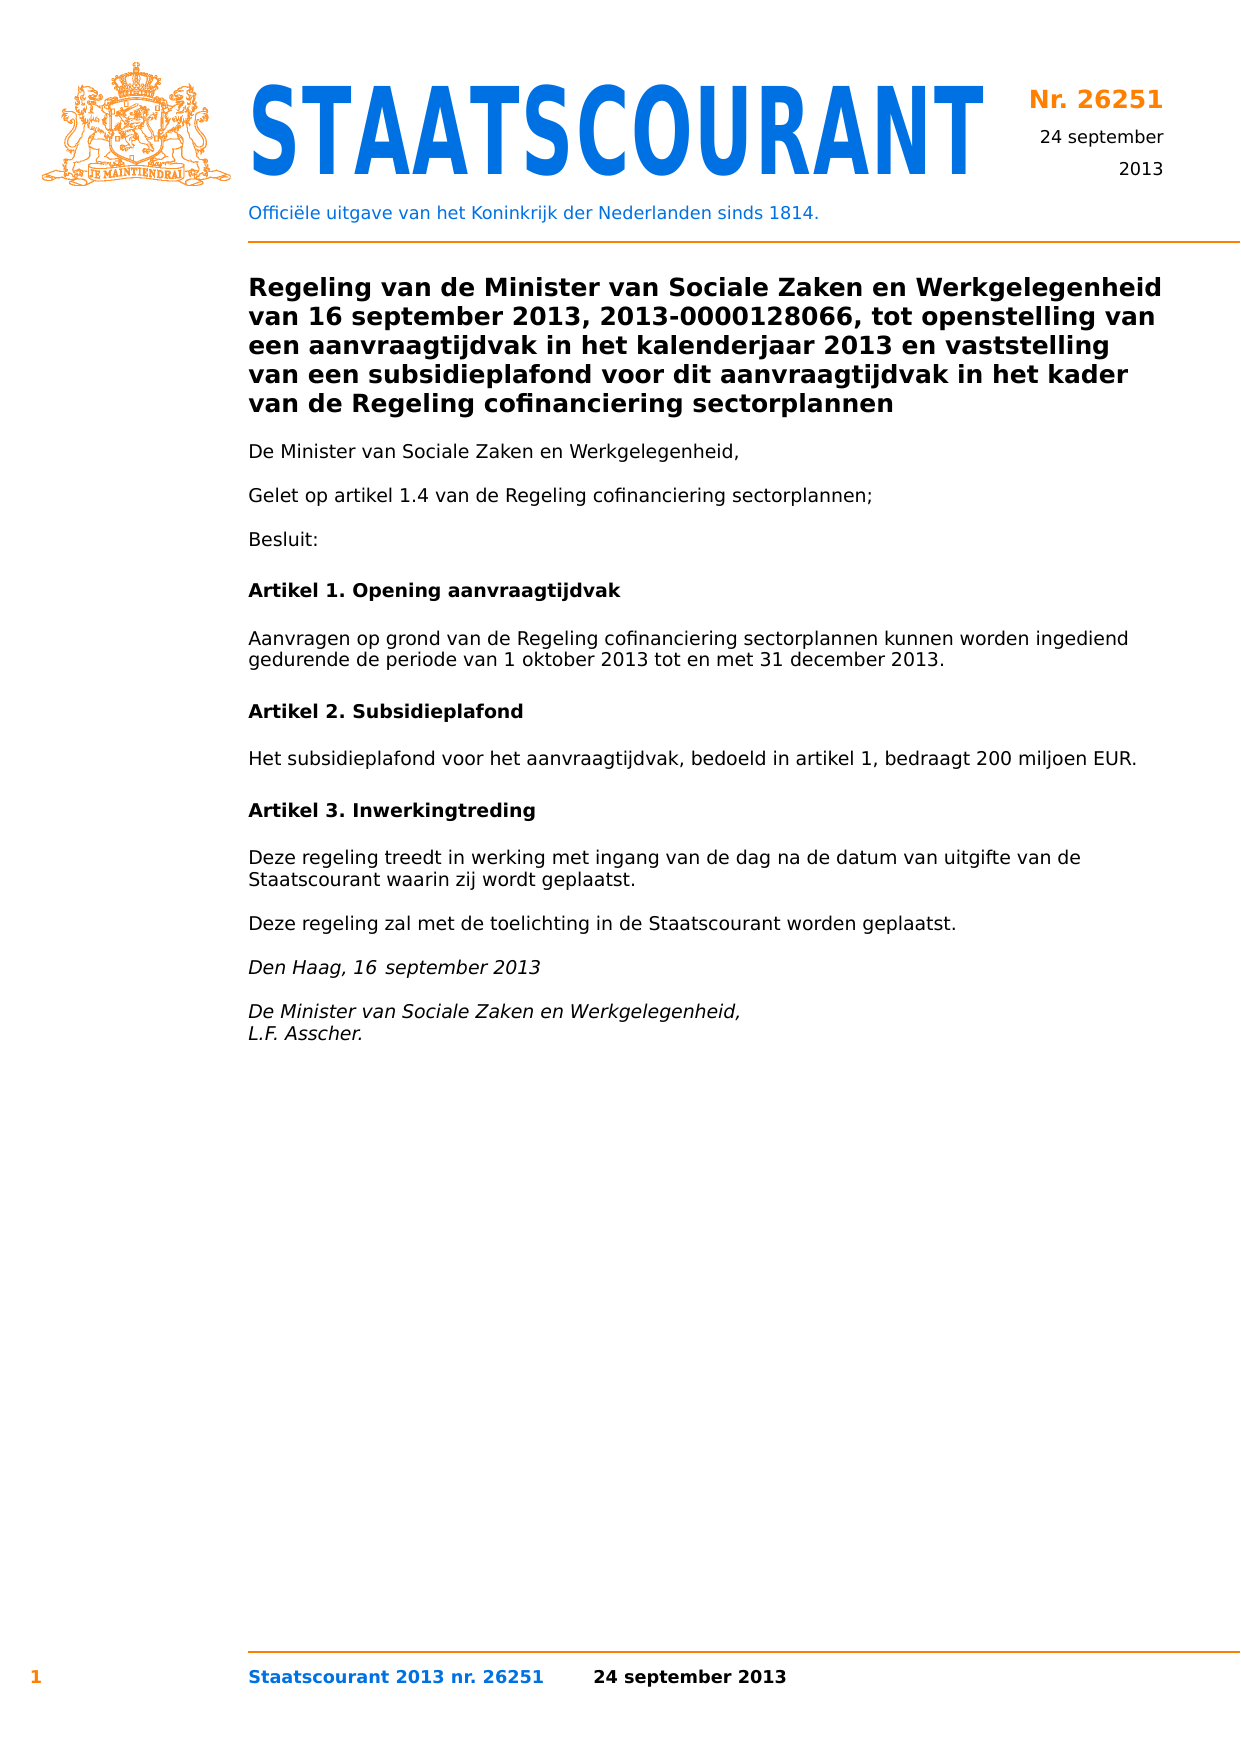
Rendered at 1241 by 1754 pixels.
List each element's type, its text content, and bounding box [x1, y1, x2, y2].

subtitle Artikel 3. Inwerkingtreding [248, 800, 1163, 822]
text Het subsidieplafond voor het aanvraagtijdvak, bedoeld in artikel 1, bedraagt 200 miljoen EUR. [248, 748, 1163, 770]
text Gelet op artikel 1.4 van de Regeling cofinanciering sectorplannen; [248, 484, 1163, 507]
table_header [25, 62, 248, 241]
table_header STAATSCOURANT [248, 62, 998, 203]
subtitle Artikel 1. Opening aanvraagtijdvak [248, 580, 1163, 602]
table_header Nr. 26251 [998, 62, 1240, 121]
text Den Haag, 16 september 2013 [248, 957, 1163, 979]
text Besluit: [248, 528, 1163, 550]
text De Minister van Sociale Zaken en Werkgelegenheid, L.F. Asscher. [248, 1001, 1163, 1045]
table_cell 24 september [998, 121, 1240, 153]
subtitle Artikel 2. Subsidieplafond [248, 701, 1163, 723]
text Aanvragen op grond van de Regeling cofinanciering sectorplannen kunnen worden ingediend gedurende de periode van 1 oktober 2013 tot en met 31 december 2013. [248, 627, 1163, 671]
text De Minister van Sociale Zaken en Werkgelegenheid, [248, 441, 1163, 463]
subtitle Regeling van de Minister van Sociale Zaken en Werkgelegenheid van 16 september 2013, 2013-0000128066, tot openstelling van een aanvraagtijdvak in het kalenderjaar 2013 en vaststelling van een subsidieplafond voor dit aanvraagtijdvak in het kader van de Regeling cofinanciering sectorplannen [248, 273, 1163, 419]
table_cell 2013 [998, 153, 1240, 203]
text Deze regeling treedt in werking met ingang van de dag na de datum van uitgifte van de Staatscourant waarin zij wordt geplaatst. [248, 847, 1163, 891]
text Deze regeling zal met de toelichting in de Staatscourant worden geplaatst. [248, 913, 1163, 935]
table_cell Officiële uitgave van het Koninkrijk der Nederlanden sinds 1814. [248, 203, 1240, 241]
picture [41, 62, 231, 186]
